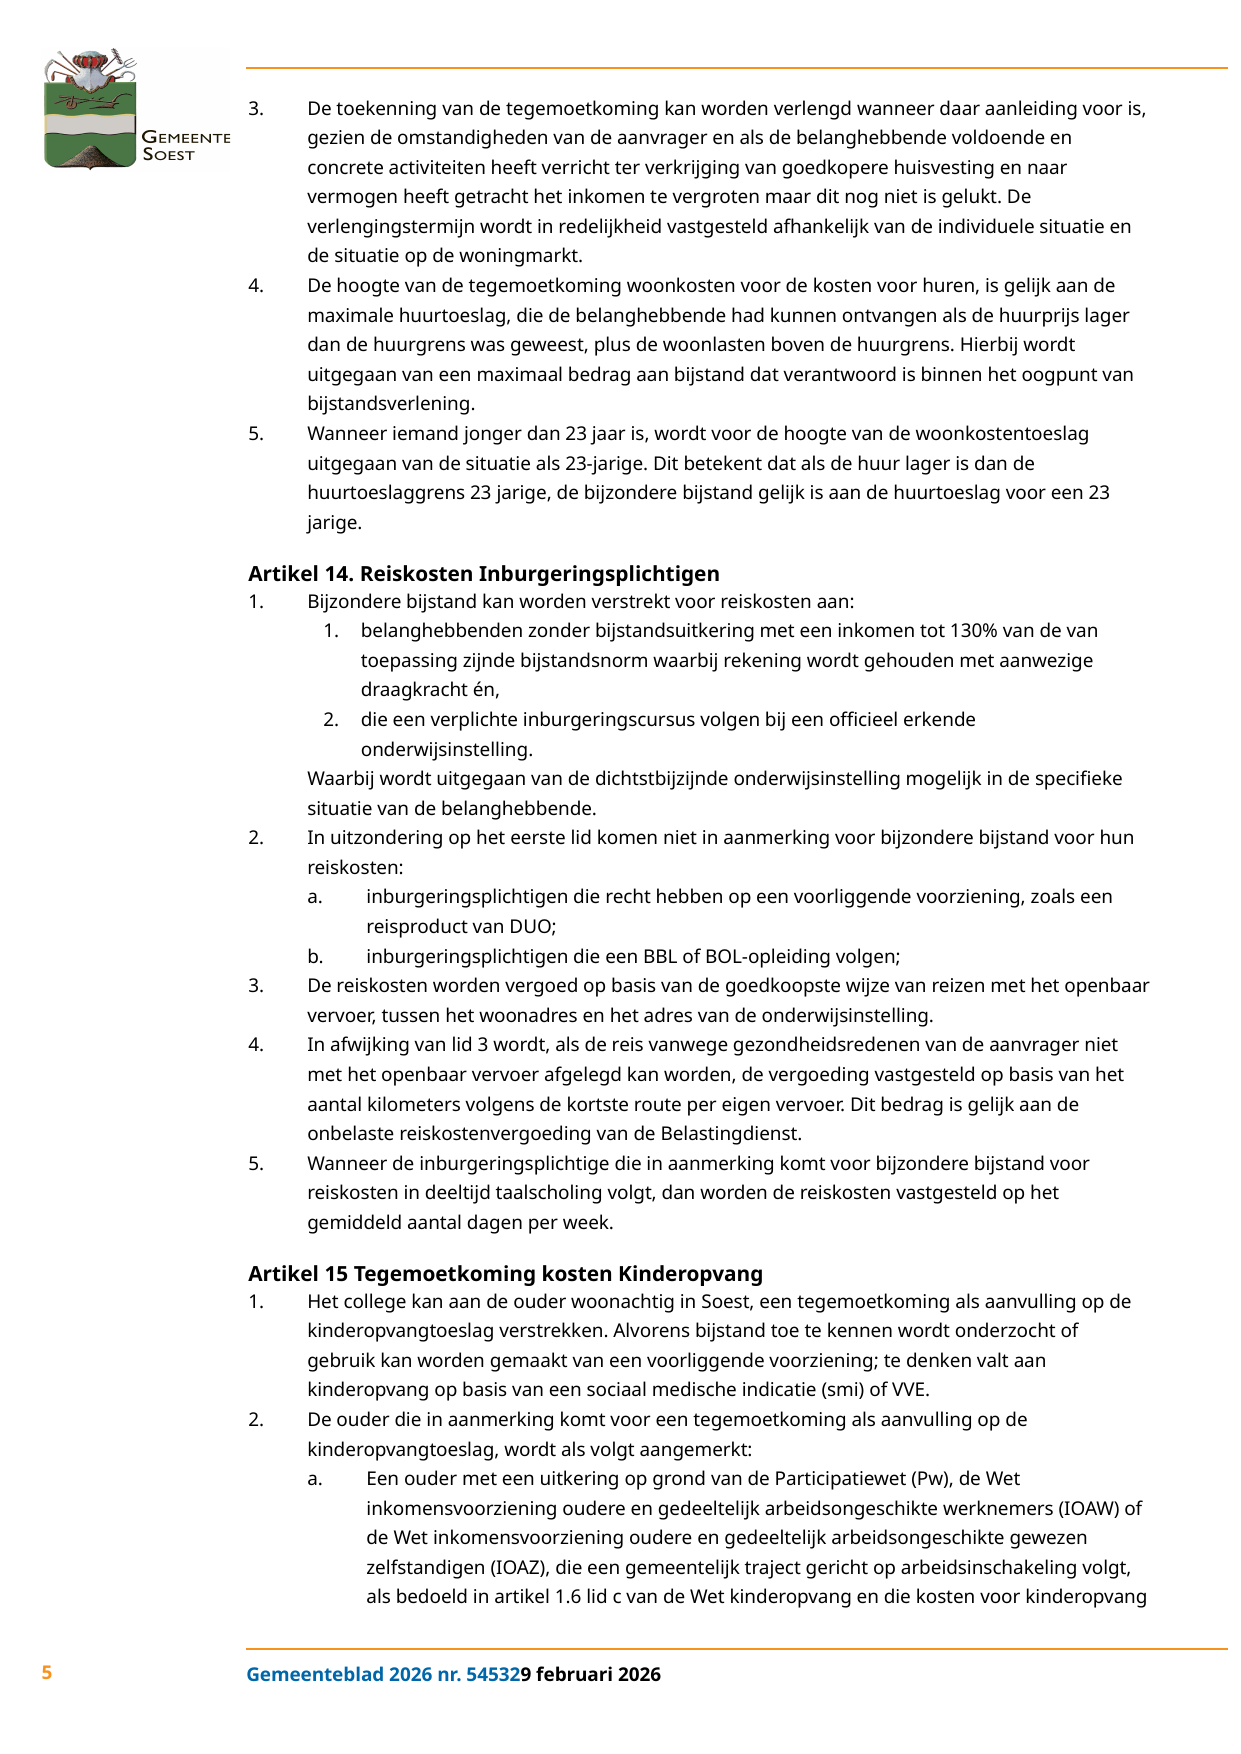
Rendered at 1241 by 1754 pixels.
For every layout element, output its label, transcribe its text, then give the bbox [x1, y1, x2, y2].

list In uitzondering op het eerste lid komen niet in aanmerking voor bijzondere bijstand voor hun reiskosten: [248, 824, 1152, 880]
list Een ouder met een uitkering op grond van de Participatiewet (Pw), de Wet inkomensvoorziening oudere en gedeeltelijk arbeidsongeschikte werknemers (IOAW) of de Wet inkomensvoorziening oudere en gedeeltelijk arbeidsongeschikte gewezen zelfstandigen (IOAZ), die een gemeentelijk traject gericht op arbeidsinschakeling volgt, als bedoeld in artikel 1.6 lid c van de Wet kinderopvang en die kosten voor kinderopvang [307, 1465, 1152, 1609]
list Wanneer iemand jonger dan 23 jaar is, wordt voor de hoogte van de woonkostentoeslag uitgegaan van de situatie als 23-jarige. Dit betekent dat als de huur lager is dan de huurtoeslaggrens 23 jarige, de bijzondere bijstand gelijk is aan de huurtoeslag voor een 23 jarige. [248, 420, 1152, 535]
list Waarbij wordt uitgegaan van de dichtstbijzijnde onderwijsinstelling mogelijk in de specifieke situatie van de belanghebbende. [248, 765, 1152, 821]
list Bijzondere bijstand kan worden verstrekt voor reiskosten aan: [248, 588, 1152, 613]
text Artikel 15 Tegemoetkoming kosten Kinderopvang [248, 1259, 1152, 1288]
list De reiskosten worden vergoed op basis van de goedkoopste wijze van reizen met het openbaar vervoer, tussen het woonadres en het adres van de onderwijsinstelling. [248, 972, 1152, 1028]
list Het college kan aan de ouder woonachtig in Soest, een tegemoetkoming als aanvulling op de kinderopvangtoeslag verstrekken. Alvorens bijstand toe te kennen wordt onderzocht of gebruik kan worden gemaakt van een voorliggende voorziening; te denken valt aan kinderopvang op basis van een sociaal medische indicatie (smi) of VVE. [248, 1288, 1152, 1402]
list De ouder die in aanmerking komt voor een tegemoetkoming als aanvulling op de kinderopvangtoeslag, wordt als volgt aangemerkt: [248, 1406, 1152, 1462]
list inburgeringsplichtigen die een BBL of BOL-opleiding volgen; [307, 943, 1152, 968]
picture [41, 47, 231, 172]
list De toekenning van de tegemoetkoming kan worden verlengd wanneer daar aanleiding voor is, gezien de omstandigheden van de aanvrager en als de belanghebbende voldoende en concrete activiteiten heeft verricht ter verkrijging van goedkopere huisvesting en naar vermogen heeft getracht het inkomen te vergroten maar dit nog niet is gelukt. De verlengingstermijn wordt in redelijkheid vastgesteld afhankelijk van de individuele situatie en de situatie op de woningmarkt. [248, 95, 1152, 268]
list die een verplichte inburgeringscursus volgen bij een officieel erkende onderwijsinstelling. [323, 706, 1152, 761]
list belanghebbenden zonder bijstandsuitkering met een inkomen tot 130% van de van toepassing zijnde bijstandsnorm waarbij rekening wordt gehouden met aanwezige draagkracht én, [323, 617, 1152, 702]
list In afwijking van lid 3 wordt, als de reis vanwege gezondheidsredenen van de aanvrager niet met het openbaar vervoer afgelegd kan worden, de vergoeding vastgesteld op basis van het aantal kilometers volgens de kortste route per eigen vervoer. Dit bedrag is gelijk aan de onbelaste reiskostenvergoeding van de Belastingdienst. [248, 1032, 1152, 1146]
list Wanneer de inburgeringsplichtige die in aanmerking komt voor bijzondere bijstand voor reiskosten in deeltijd taalscholing volgt, dan worden de reiskosten vastgesteld op het gemiddeld aantal dagen per week. [248, 1150, 1152, 1235]
text Artikel 14. Reiskosten Inburgeringsplichtigen [248, 559, 1152, 588]
list De hoogte van de tegemoetkoming woonkosten voor de kosten voor huren, is gelijk aan de maximale huurtoeslag, die de belanghebbende had kunnen ontvangen als de huurprijs lager dan de huurgrens was geweest, plus de woonlasten boven de huurgrens. Hierbij wordt uitgegaan van een maximaal bedrag aan bijstand dat verantwoord is binnen het oogpunt van bijstandsverlening. [248, 272, 1152, 416]
list inburgeringsplichtigen die recht hebben op een voorliggende voorziening, zoals een reisproduct van DUO; [307, 884, 1152, 939]
